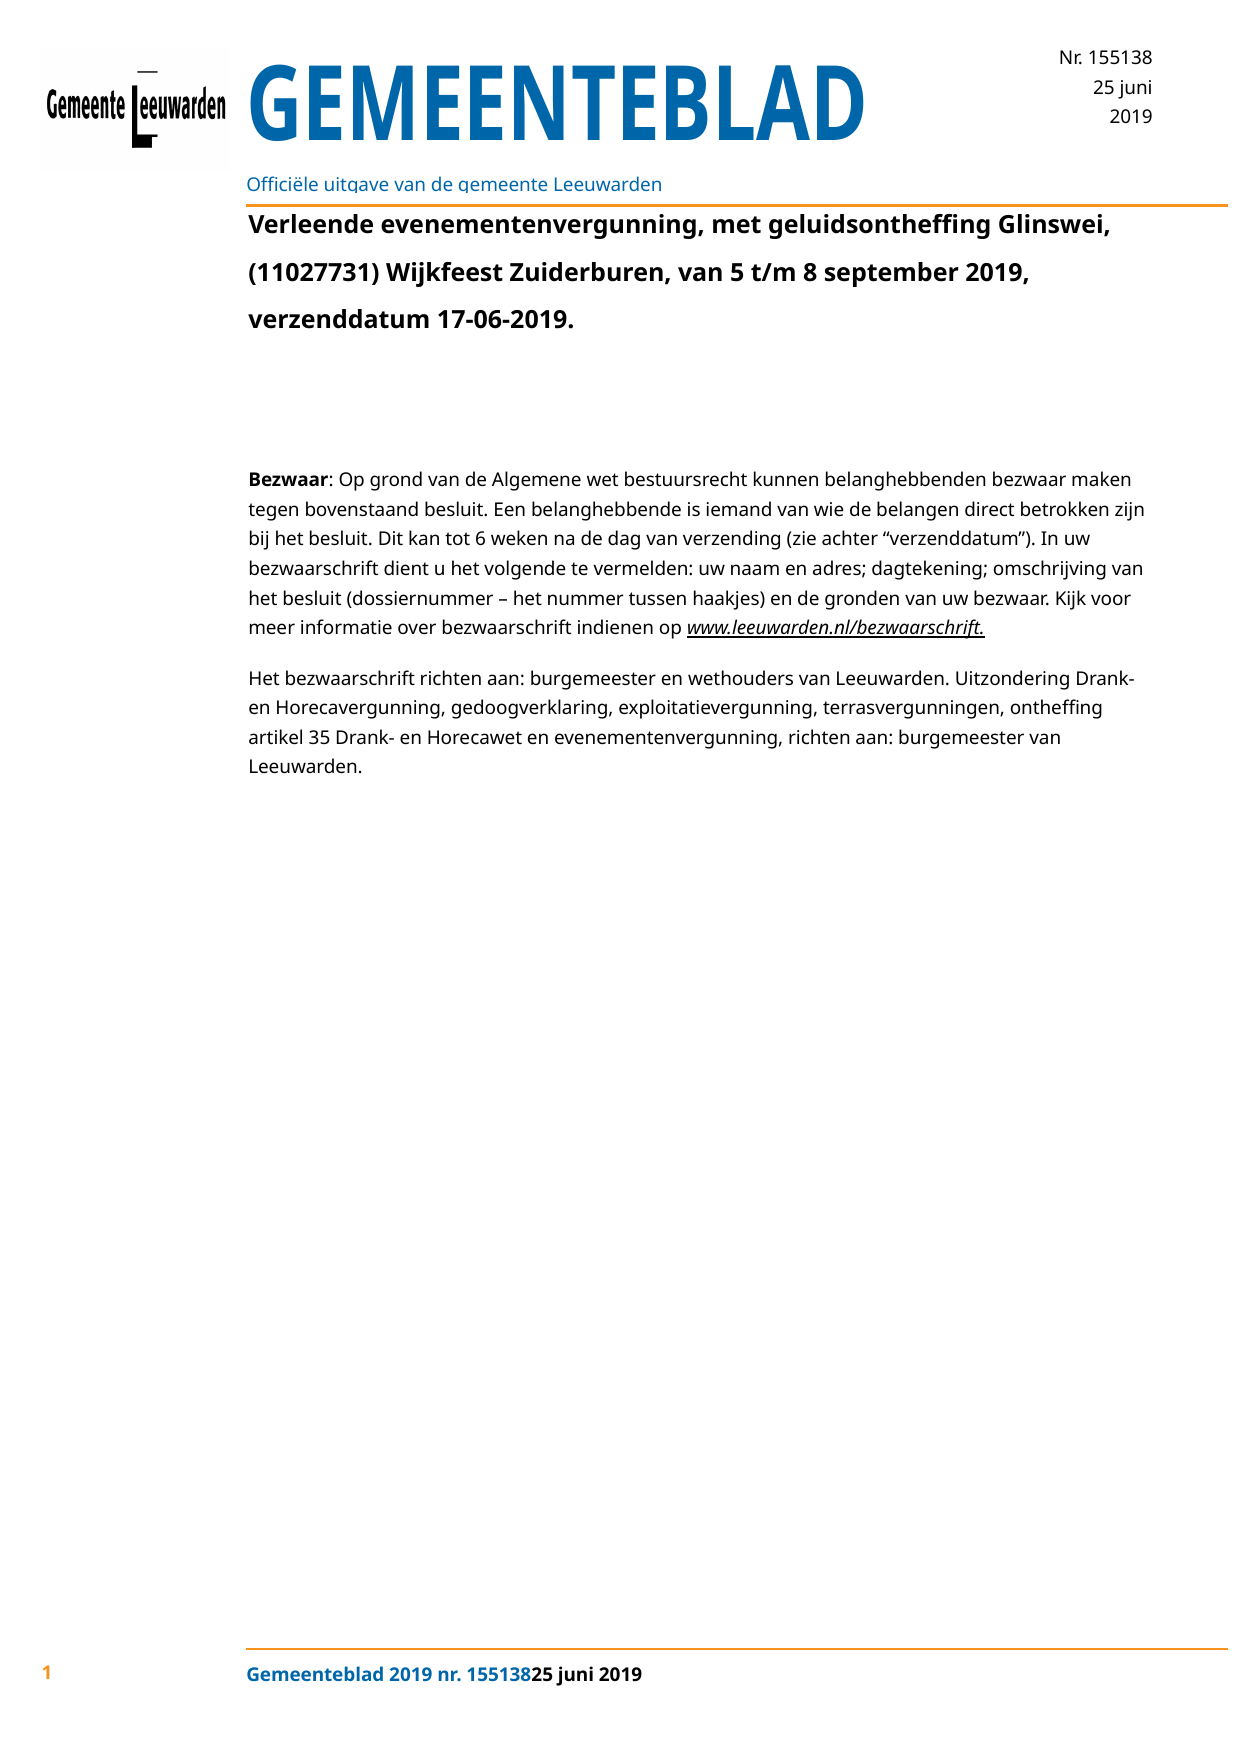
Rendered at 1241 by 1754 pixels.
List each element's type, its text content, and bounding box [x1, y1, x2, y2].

picture [41, 47, 231, 172]
text Het bezwaarschrift richten aan: burgemeester en wethouders van Leeuwarden. Uitzondering Drank- en Horecavergunning, gedoogverklaring, exploitatievergunning, terrasvergunningen, ontheffing artikel 35 Drank- en Horecawet en evenementenvergunning, richten aan: burgemeester van Leeuwarden. [248, 665, 1152, 779]
text Bezwaar: Op grond van de Algemene wet bestuursrecht kunnen belanghebbenden bezwaar maken tegen bovenstaand besluit. Een belanghebbende is iemand van wie de belangen direct betrokken zijn bij het besluit. Dit kan tot 6 weken na de dag van verzending (zie achter “verzenddatum”). In uw bezwaarschrift dient u het volgende te vermelden: uw naam en adres; dagtekening; omschrijving van het besluit (dossiernummer – het nummer tussen haakjes) en de gronden van uw bezwaar. Kijk voor meer informatie over bezwaarschrift indienen op www.leeuwarden.nl/bezwaarschrift. [248, 466, 1152, 640]
text Verleende evenementenvergunning, met geluidsontheffing Glinswei, (11027731) Wijkfeest Zuiderburen, van 5 t/m 8 september 2019, verzenddatum 17-06-2019. [248, 207, 1152, 336]
